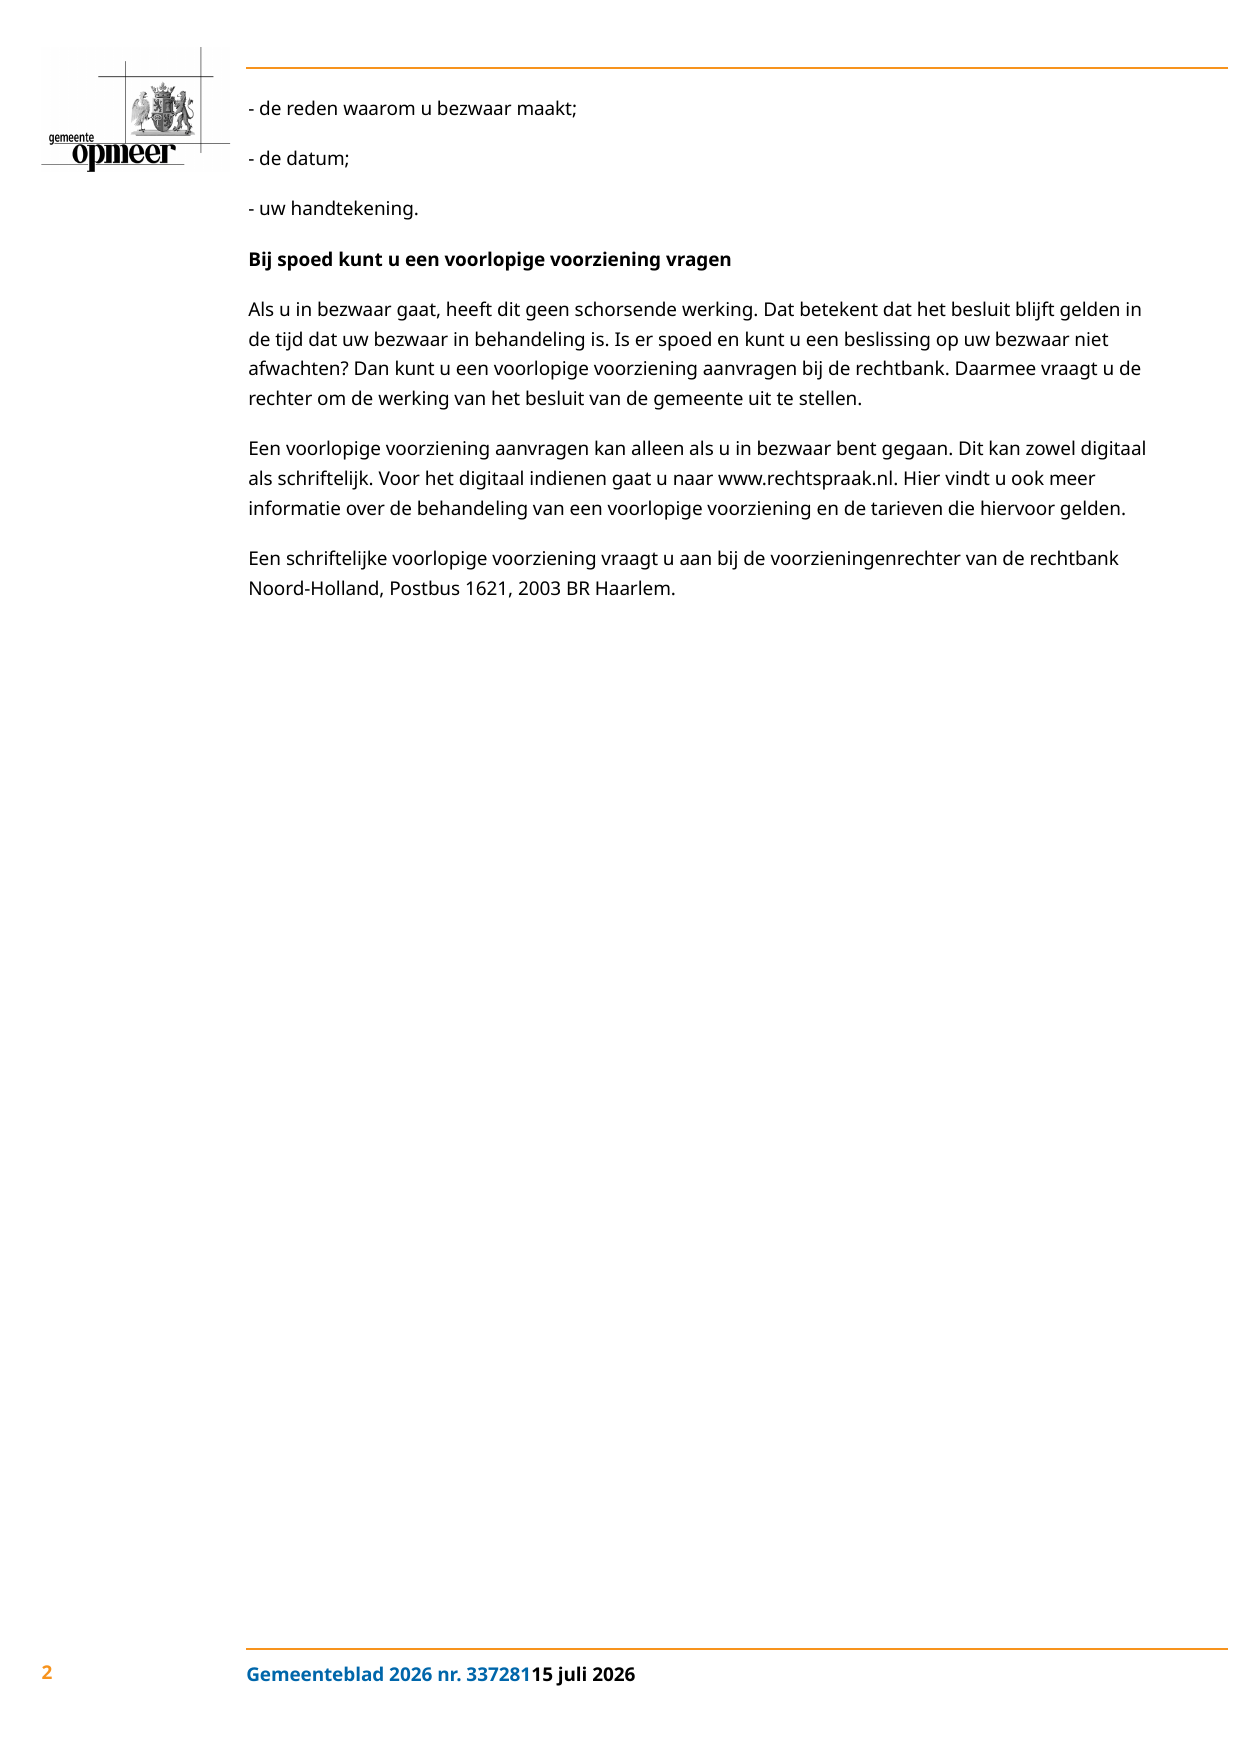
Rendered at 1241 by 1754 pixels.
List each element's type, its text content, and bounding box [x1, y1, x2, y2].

text Als u in bezwaar gaat, heeft dit geen schorsende werking. Dat betekent dat het besluit blijft gelden in de tijd dat uw bezwaar in behandeling is. Is er spoed en kunt u een beslissing op uw bezwaar niet afwachten? Dan kunt u een voorlopige voorziening aanvragen bij de rechtbank. Daarmee vraagt u de rechter om de werking van het besluit van de gemeente uit te stellen. [248, 296, 1152, 411]
text - uw handtekening. [248, 196, 1152, 221]
text Een schriftelijke voorlopige voorziening vraagt u aan bij de voorzieningenrechter van de rechtbank Noord-Holland, Postbus 1621, 2003 BR Haarlem. [248, 545, 1152, 601]
text - de reden waarom u bezwaar maakt; [248, 95, 1152, 121]
text - de datum; [248, 145, 1152, 171]
picture [41, 47, 231, 172]
text Bij spoed kunt u een voorlopige voorziening vragen [248, 246, 1152, 272]
text Een voorlopige voorziening aanvragen kan alleen als u in bezwaar bent gegaan. Dit kan zowel digitaal als schriftelijk. Voor het digitaal indienen gaat u naar www.rechtspraak.nl. Hier vindt u ook meer informatie over de behandeling van een voorlopige voorziening en de tarieven die hiervoor gelden. [248, 436, 1152, 521]
